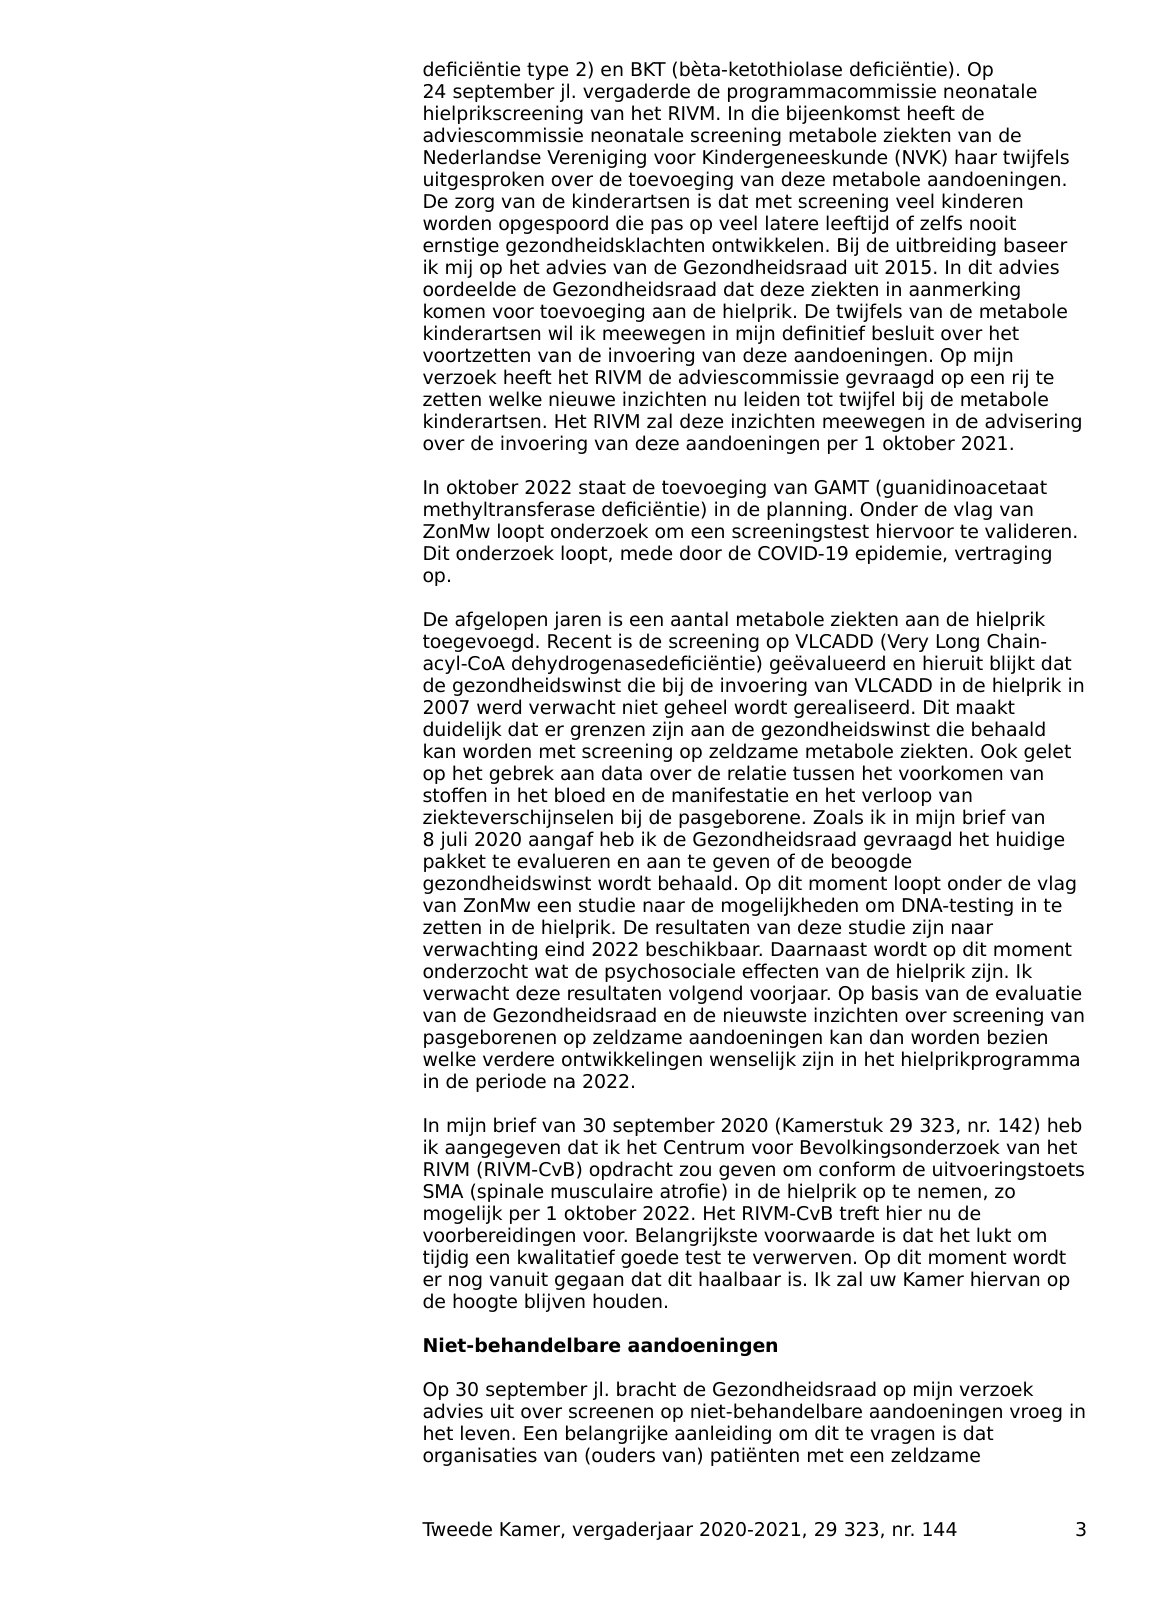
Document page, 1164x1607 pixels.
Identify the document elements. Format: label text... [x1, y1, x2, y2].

text De afgelopen jaren is een aantal metabole ziekten aan de hielprik toegevoegd. Recent is de screening op VLCADD (Very Long Chain-acyl-CoA dehydrogenasedeficiëntie) geëvalueerd en hieruit blijkt dat de gezondheidswinst die bij de invoering van VLCADD in de hielprik in 2007 werd verwacht niet geheel wordt gerealiseerd. Dit maakt duidelijk dat er grenzen zijn aan de gezondheidswinst die behaald kan worden met screening op zeldzame metabole ziekten. Ook gelet op het gebrek aan data over de relatie tussen het voorkomen van stoffen in het bloed en de manifestatie en het verloop van ziekteverschijnselen bij de pasgeborene. Zoals ik in mijn brief van 8 juli 2020 aangaf heb ik de Gezondheidsraad gevraagd het huidige pakket te evalueren en aan te geven of de beoogde gezondheidswinst wordt behaald. Op dit moment loopt onder de vlag van ZonMw een studie naar de mogelijkheden om DNA-testing in te zetten in de hielprik. De resultaten van deze studie zijn naar verwachting eind 2022 beschikbaar. Daarnaast wordt op dit moment onderzocht wat de psychosociale effecten van de hielprik zijn. Ik verwacht deze resultaten volgend voorjaar. Op basis van de evaluatie van de Gezondheidsraad en de nieuwste inzichten over screening van pasgeborenen op zeldzame aandoeningen kan dan worden bezien welke verdere ontwikkelingen wenselijk zijn in het hielprikprogramma in de periode na 2022. [422, 609, 1087, 1092]
text Op 30 september jl. bracht de Gezondheidsraad op mijn verzoek advies uit over screenen op niet-behandelbare aandoeningen vroeg in het leven. Een belangrijke aanleiding om dit te vragen is dat organisaties van (ouders van) patiënten met een zeldzame [422, 1379, 1087, 1467]
text deficiëntie type 2) en BKT (bèta-ketothiolase deficiëntie). Op 24 september jl. vergaderde de programmacommissie neonatale hielprikscreening van het RIVM. In die bijeenkomst heeft de adviescommissie neonatale screening metabole ziekten van de Nederlandse Vereniging voor Kindergeneeskunde (NVK) haar twijfels uitgesproken over de toevoeging van deze metabole aandoeningen. De zorg van de kinderartsen is dat met screening veel kinderen worden opgespoord die pas op veel latere leeftijd of zelfs nooit ernstige gezondheidsklachten ontwikkelen. Bij de uitbreiding baseer ik mij op het advies van de Gezondheidsraad uit 2015. In dit advies oordeelde de Gezondheidsraad dat deze ziekten in aanmerking komen voor toevoeging aan de hielprik. De twijfels van de metabole kinderartsen wil ik meewegen in mijn definitief besluit over het voortzetten van de invoering van deze aandoeningen. Op mijn verzoek heeft het RIVM de adviescommissie gevraagd op een rij te zetten welke nieuwe inzichten nu leiden tot twijfel bij de metabole kinderartsen. Het RIVM zal deze inzichten meewegen in de advisering over de invoering van deze aandoeningen per 1 oktober 2021. [422, 59, 1087, 455]
text In oktober 2022 staat de toevoeging van GAMT (guanidinoacetaat methyltransferase deficiëntie) in de planning. Onder de vlag van ZonMw loopt onderzoek om een screeningstest hiervoor te valideren. Dit onderzoek loopt, mede door de COVID-19 epidemie, vertraging op. [422, 477, 1087, 587]
text In mijn brief van 30 september 2020 (Kamerstuk 29 323, nr. 142) heb ik aangegeven dat ik het Centrum voor Bevolkingsonderzoek van het RIVM (RIVM-CvB) opdracht zou geven om conform de uitvoeringstoets SMA (spinale musculaire atrofie) in de hielprik op te nemen, zo mogelijk per 1 oktober 2022. Het RIVM-CvB treft hier nu de voorbereidingen voor. Belangrijkste voorwaarde is dat het lukt om tijdig een kwalitatief goede test te verwerven. Op dit moment wordt er nog vanuit gegaan dat dit haalbaar is. Ik zal uw Kamer hiervan op de hoogte blijven houden. [422, 1115, 1087, 1312]
subtitle Niet-behandelbare aandoeningen [422, 1335, 1087, 1357]
